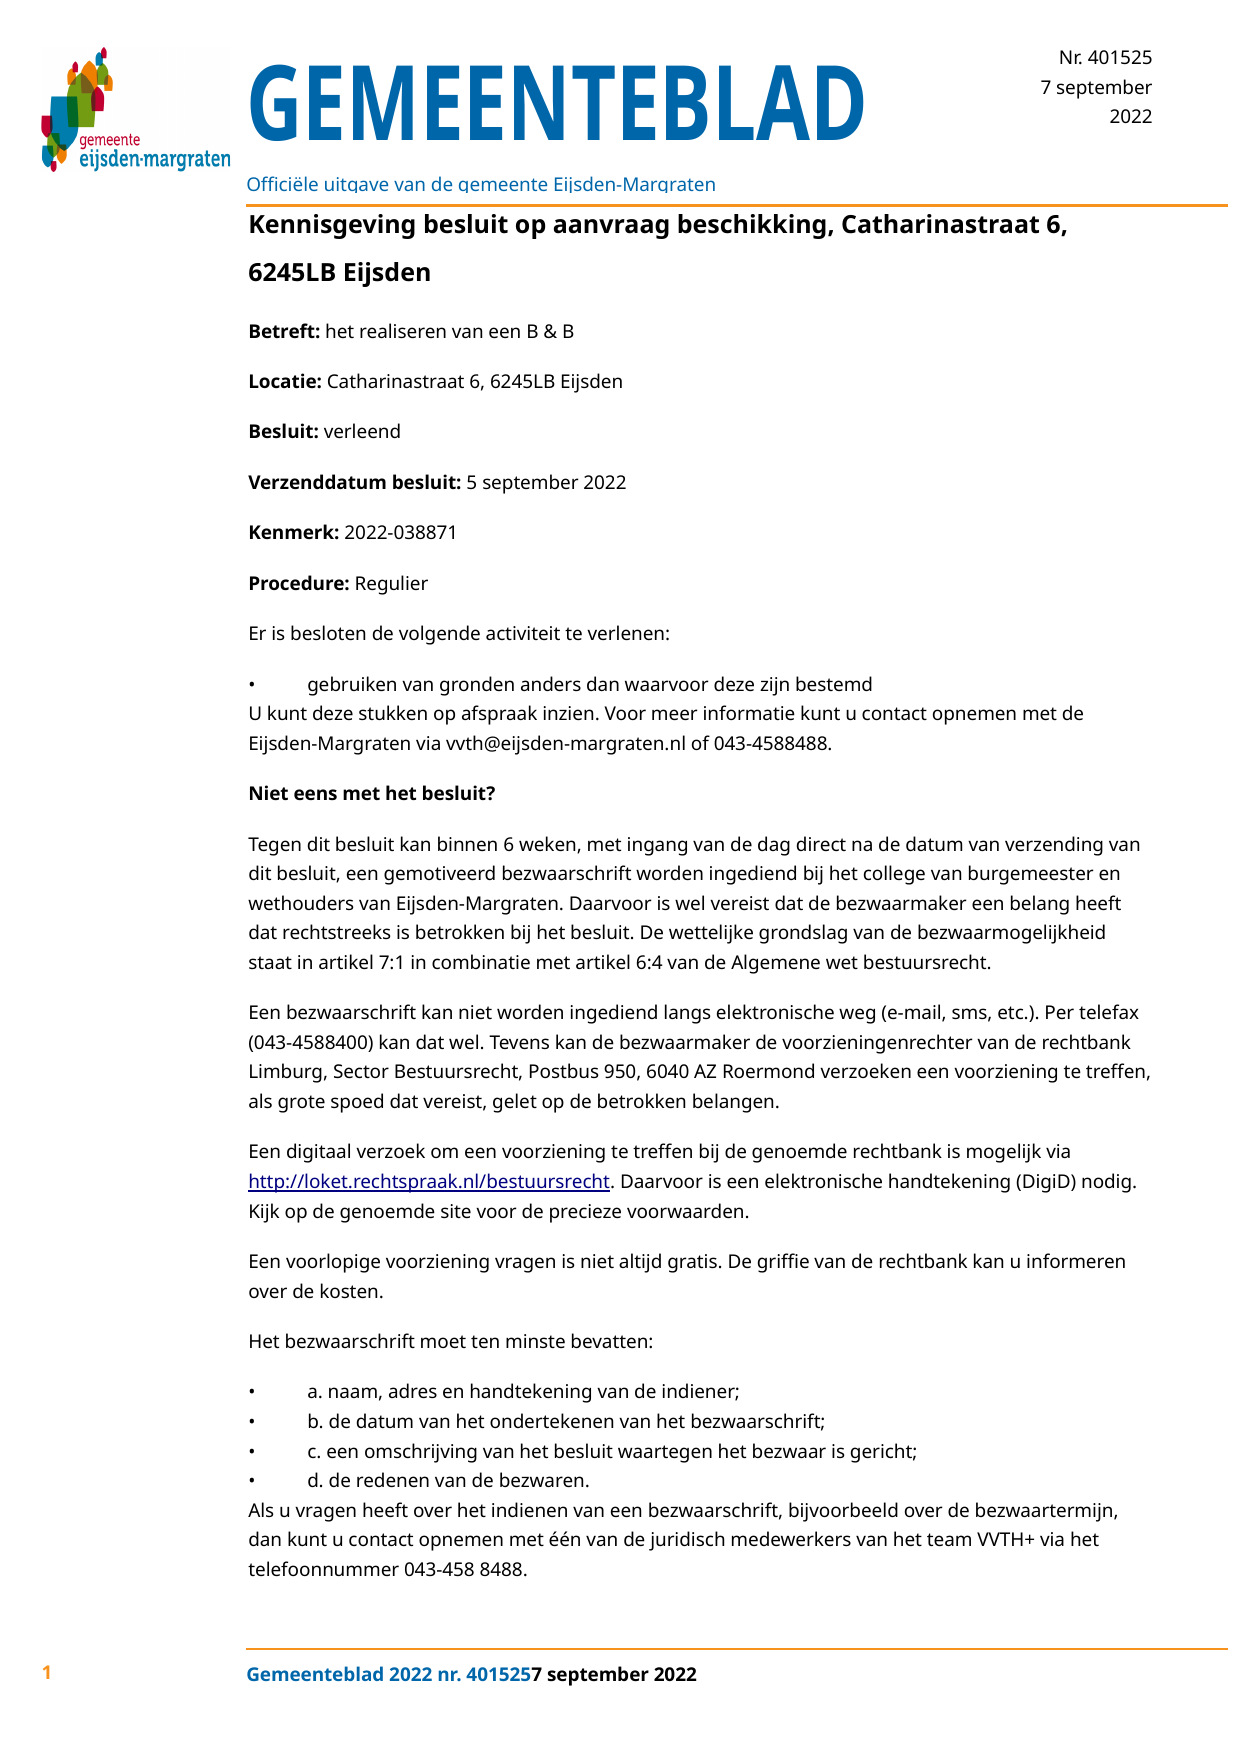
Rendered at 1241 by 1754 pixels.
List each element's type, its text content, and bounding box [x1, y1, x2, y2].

text Verzenddatum besluit: 5 september 2022 [248, 469, 1152, 495]
text Een digitaal verzoek om een voorziening te treffen bij de genoemde rechtbank is mogelijk via http://loket.rechtspraak.nl/bestuursrecht. Daarvoor is een elektronische handtekening (DigiD) nodig. Kijk op de genoemde site voor de precieze voorwaarden. [248, 1139, 1152, 1224]
text Het bezwaarschrift moet ten minste bevatten: [248, 1328, 1152, 1354]
list d. de redenen van de bezwaren. [248, 1467, 1152, 1493]
text U kunt deze stukken op afspraak inzien. Voor meer informatie kunt u contact opnemen met de Eijsden-Margraten via vvth@eijsden-margraten.nl of 043-4588488. [248, 700, 1152, 756]
text Kennisgeving besluit op aanvraag beschikking, Catharinastraat 6, 6245LB Eijsden [248, 207, 1152, 288]
text Kenmerk: 2022-038871 [248, 519, 1152, 545]
picture [41, 47, 231, 172]
text Tegen dit besluit kan binnen 6 weken, met ingang van de dag direct na de datum van verzending van dit besluit, een gemotiveerd bezwaarschrift worden ingediend bij het college van burgemeester en wethouders van Eijsden-Margraten. Daarvoor is wel vereist dat de bezwaarmaker een belang heeft dat rechtstreeks is betrokken bij het besluit. De wettelijke grondslag van de bezwaarmogelijkheid staat in artikel 7:1 in combinatie met artikel 6:4 van de Algemene wet bestuursrecht. [248, 831, 1152, 975]
text Procedure: Regulier [248, 570, 1152, 596]
text Locatie: Catharinastraat 6, 6245LB Eijsden [248, 368, 1152, 394]
text Besluit: verleend [248, 419, 1152, 444]
text Een voorlopige voorziening vragen is niet altijd gratis. De griffie van de rechtbank kan u informeren over de kosten. [248, 1248, 1152, 1304]
text Betreft: het realiseren van een B & B [248, 318, 1152, 344]
text Als u vragen heeft over het indienen van een bezwaarschrift, bijvoorbeeld over de bezwaartermijn, dan kunt u contact opnemen met één van de juridisch medewerkers van het team VVTH+ via het telefoonnummer 043-458 8488. [248, 1497, 1152, 1582]
text Er is besloten de volgende activiteit te verlenen: [248, 620, 1152, 646]
list c. een omschrijving van het besluit waartegen het bezwaar is gericht; [248, 1438, 1152, 1464]
text Niet eens met het besluit? [248, 780, 1152, 806]
list a. naam, adres en handtekening van de indiener; [248, 1379, 1152, 1404]
list gebruiken van gronden anders dan waarvoor deze zijn bestemd [248, 671, 1152, 697]
list b. de datum van het ondertekenen van het bezwaarschrift; [248, 1408, 1152, 1434]
text Een bezwaarschrift kan niet worden ingediend langs elektronische weg (e-mail, sms, etc.). Per telefax (043-4588400) kan dat wel. Tevens kan de bezwaarmaker de voorzieningenrechter van de rechtbank Limburg, Sector Bestuursrecht, Postbus 950, 6040 AZ Roermond verzoeken een voorziening te treffen, als grote spoed dat vereist, gelet op de betrokken belangen. [248, 999, 1152, 1114]
